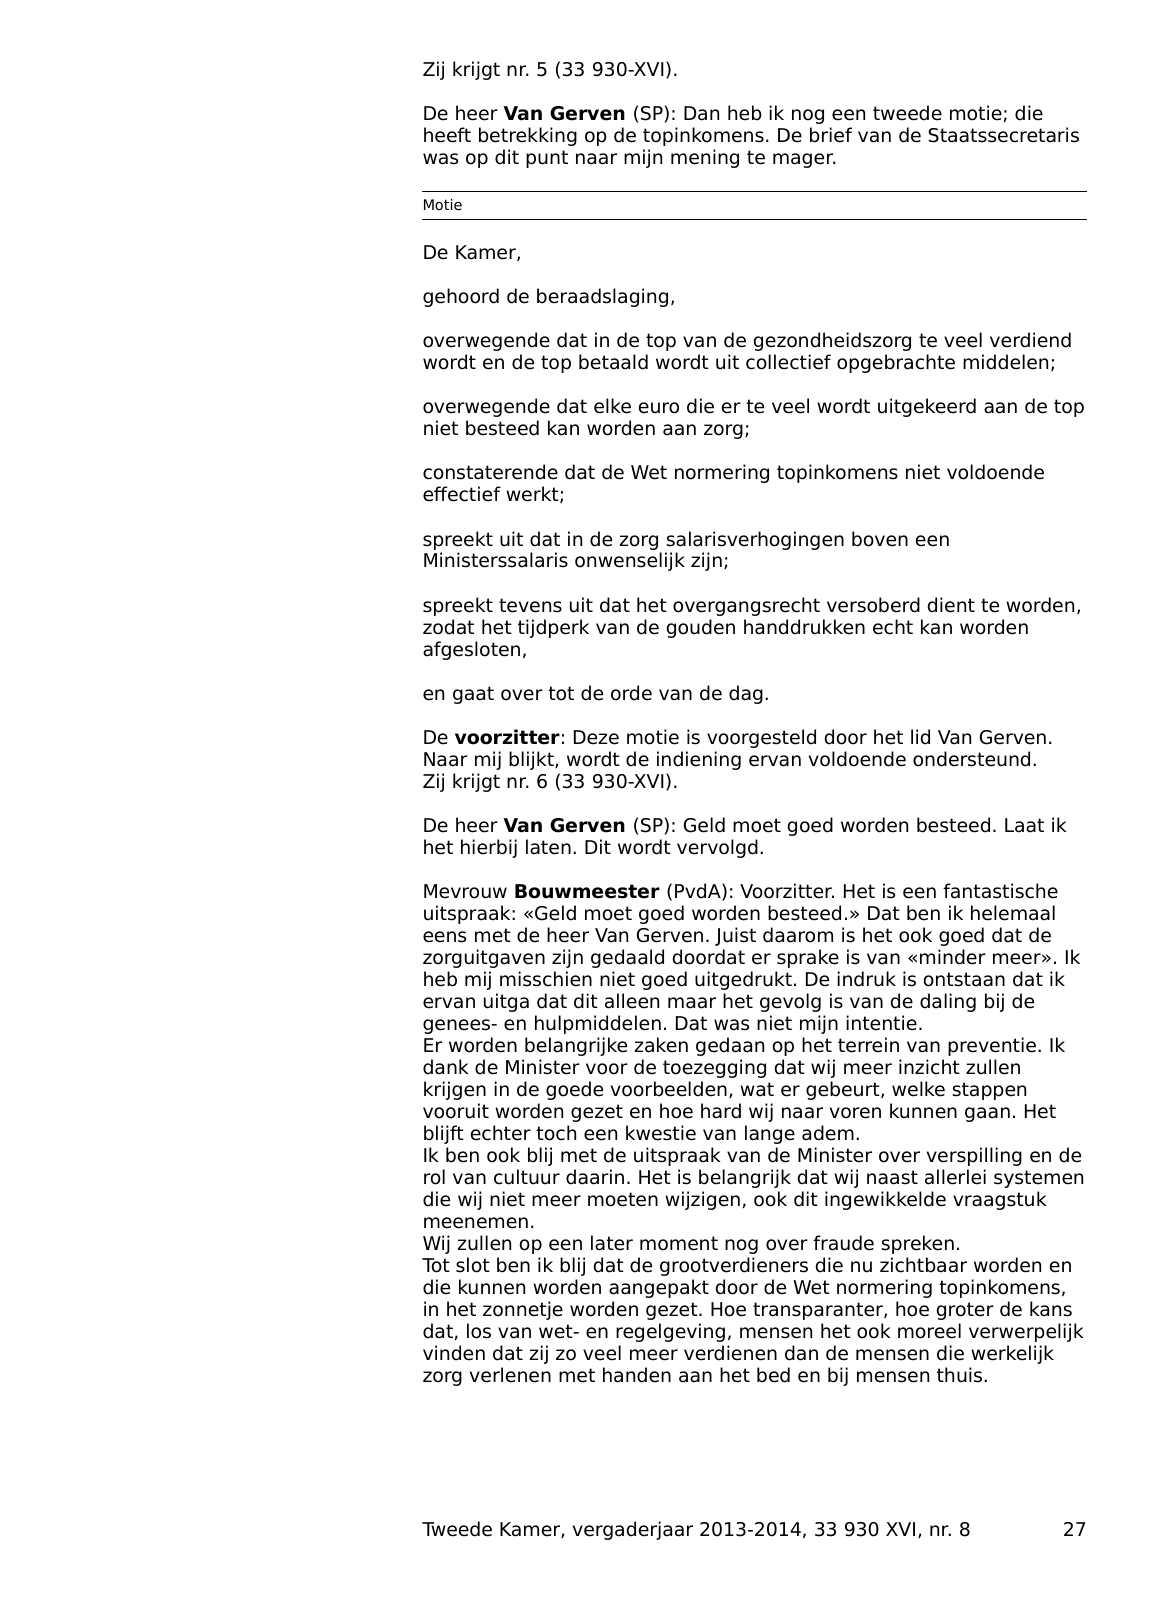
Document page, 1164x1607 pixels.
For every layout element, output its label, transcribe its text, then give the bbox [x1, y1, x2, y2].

text De heer Van Gerven (SP): Dan heb ik nog een tweede motie; die heeft betrekking op de topinkomens. De brief van de Staatssecretaris was op dit punt naar mijn mening te mager. [422, 103, 1087, 169]
text en gaat over tot de orde van de dag. [422, 683, 1087, 705]
text Ik ben ook blij met de uitspraak van de Minister over verspilling en de rol van cultuur daarin. Het is belangrijk dat wij naast allerlei systemen die wij niet meer moeten wijzigen, ook dit ingewikkelde vraagstuk meenemen. [422, 1145, 1087, 1233]
text overwegende dat elke euro die er te veel wordt uitgekeerd aan de top niet besteed kan worden aan zorg; [422, 396, 1087, 440]
text Zij krijgt nr. 6 (33 930-XVI). [422, 771, 1087, 793]
text De Kamer, [422, 242, 1087, 264]
text constaterende dat de Wet normering topinkomens niet voldoende effectief werkt; [422, 462, 1087, 506]
text Tot slot ben ik blij dat de grootverdieners die nu zichtbaar worden en die kunnen worden aangepakt door de Wet normering topinkomens, in het zonnetje worden gezet. Hoe transparanter, hoe groter de kans dat, los van wet- en regelgeving, mensen het ook moreel verwerpelijk vinden dat zij zo veel meer verdienen dan de mensen die werkelijk zorg verlenen met handen aan het bed en bij mensen thuis. [422, 1255, 1087, 1387]
text Wij zullen op een later moment nog over fraude spreken. [422, 1233, 1087, 1255]
text gehoord de beraadslaging, [422, 286, 1087, 308]
text overwegende dat in de top van de gezondheidszorg te veel verdiend wordt en de top betaald wordt uit collectief opgebrachte middelen; [422, 330, 1087, 374]
text De heer Van Gerven (SP): Geld moet goed worden besteed. Laat ik het hierbij laten. Dit wordt vervolgd. [422, 815, 1087, 859]
text De voorzitter: Deze motie is voorgesteld door het lid Van Gerven. Naar mij blijkt, wordt de indiening ervan voldoende ondersteund. [422, 727, 1087, 771]
text Mevrouw Bouwmeester (PvdA): Voorzitter. Het is een fantastische uitspraak: «Geld moet goed worden besteed.» Dat ben ik helemaal eens met de heer Van Gerven. Juist daarom is het ook goed dat de zorguitgaven zijn gedaald doordat er sprake is van «minder meer». Ik heb mij misschien niet goed uitgedrukt. De indruk is ontstaan dat ik ervan uitga dat dit alleen maar het gevolg is van de daling bij de genees- en hulpmiddelen. Dat was niet mijn intentie. [422, 881, 1087, 1035]
text Er worden belangrijke zaken gedaan op het terrein van preventie. Ik dank de Minister voor de toezegging dat wij meer inzicht zullen krijgen in de goede voorbeelden, wat er gebeurt, welke stappen vooruit worden gezet en hoe hard wij naar voren kunnen gaan. Het blijft echter toch een kwestie van lange adem. [422, 1035, 1087, 1145]
table_header Motie [422, 192, 1087, 218]
text spreekt tevens uit dat het overgangsrecht versoberd dient te worden, zodat het tijdperk van de gouden handdrukken echt kan worden afgesloten, [422, 594, 1087, 661]
text spreekt uit dat in de zorg salarisverhogingen boven een Ministerssalaris onwenselijk zijn; [422, 528, 1087, 572]
text Zij krijgt nr. 5 (33 930-XVI). [422, 59, 1087, 81]
